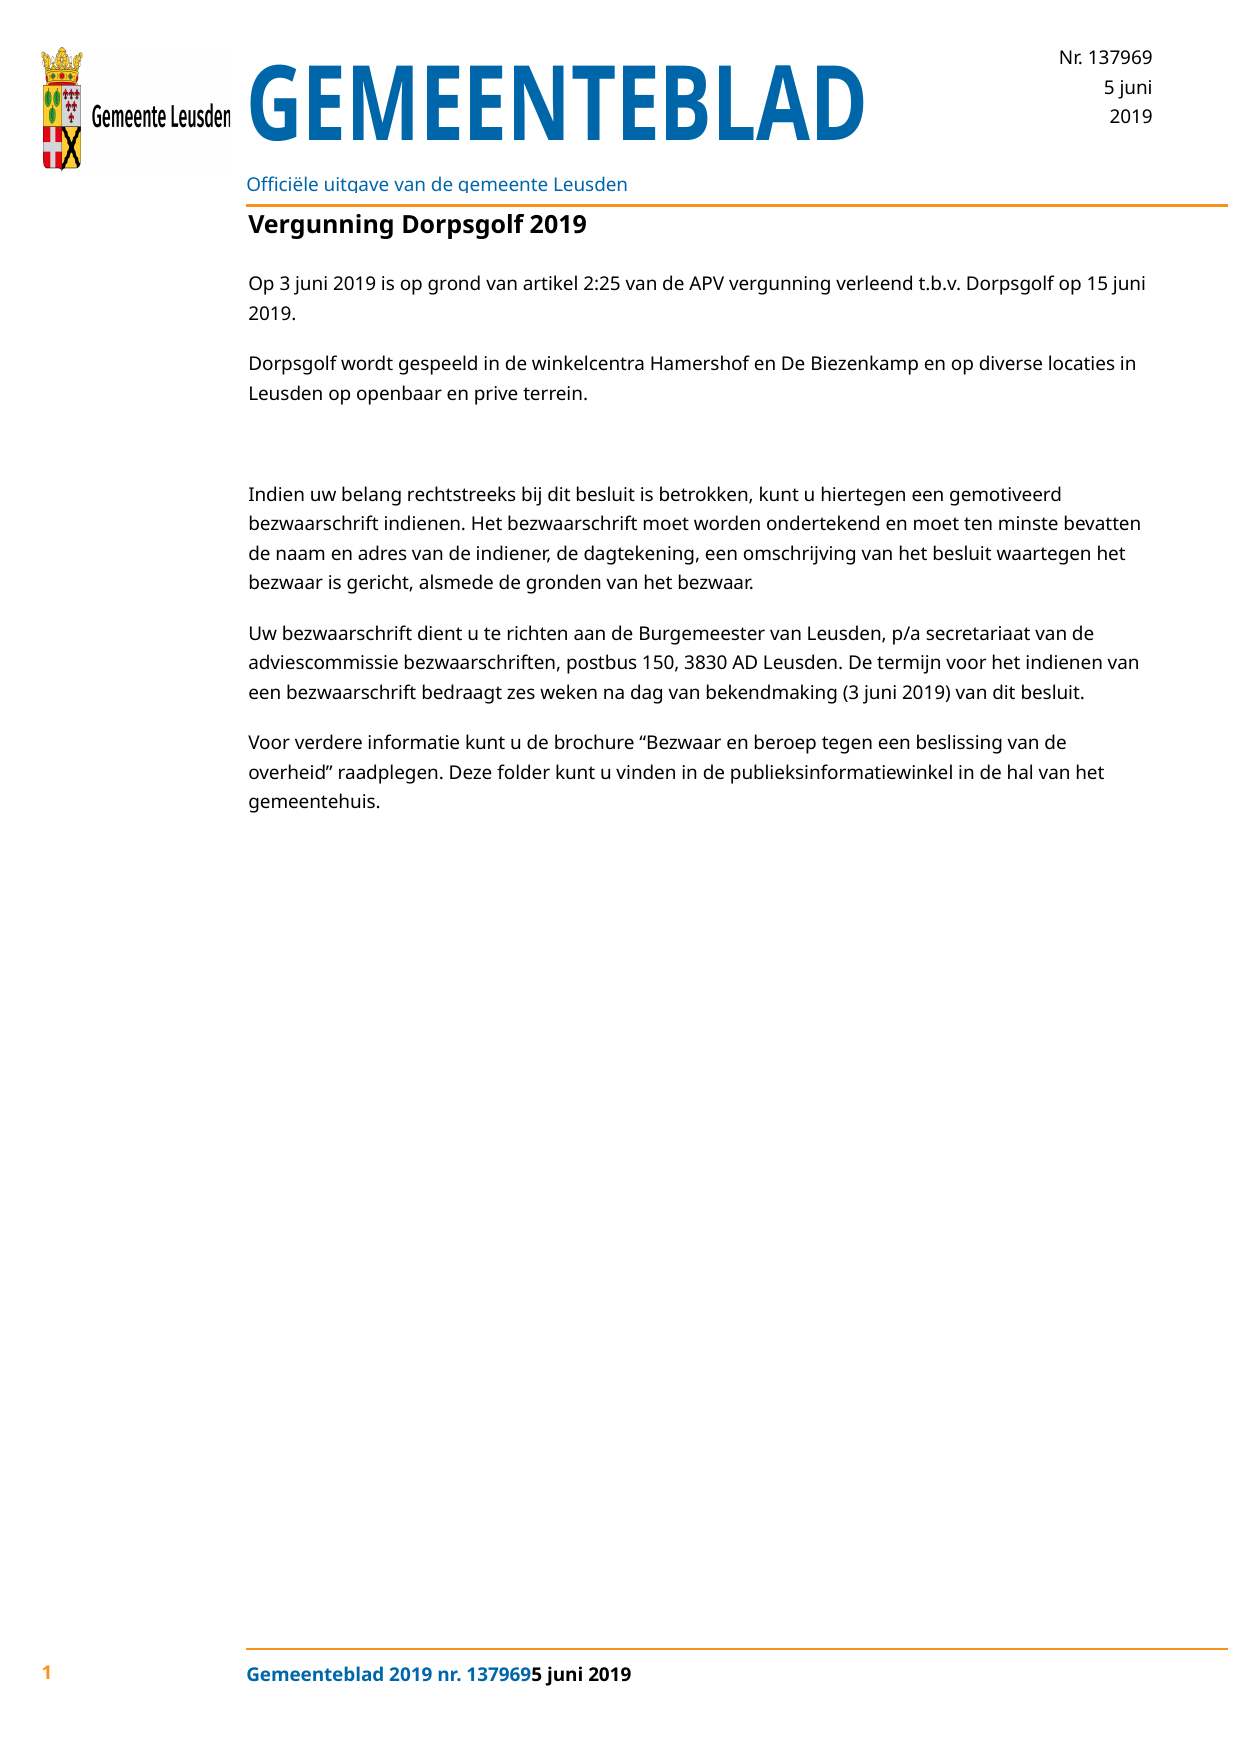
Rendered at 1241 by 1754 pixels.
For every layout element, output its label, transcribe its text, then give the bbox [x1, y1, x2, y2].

text Vergunning Dorpsgolf 2019 [248, 207, 1152, 241]
text Voor verdere informatie kunt u de brochure “Bezwaar en beroep tegen een beslissing van de overheid” raadplegen. Deze folder kunt u vinden in de publieksinformatiewinkel in de hal van het gemeentehuis. [248, 729, 1152, 814]
text Op 3 juni 2019 is op grond van artikel 2:25 van de APV vergunning verleend t.b.v. Dorpsgolf op 15 juni 2019. [248, 270, 1152, 326]
text Indien uw belang rechtstreeks bij dit besluit is betrokken, kunt u hiertegen een gemotiveerd bezwaarschrift indienen. Het bezwaarschrift moet worden ondertekend en moet ten minste bevatten de naam en adres van de indiener, de dagtekening, een omschrijving van het besluit waartegen het bezwaar is gericht, alsmede de gronden van het bezwaar. [248, 481, 1152, 595]
picture [41, 47, 231, 172]
text Uw bezwaarschrift dient u te richten aan de Burgemeester van Leusden, p/a secretariaat van de adviescommissie bezwaarschriften, postbus 150, 3830 AD Leusden. De termijn voor het indienen van een bezwaarschrift bedraagt zes weken na dag van bekendmaking (3 juni 2019) van dit besluit. [248, 620, 1152, 705]
text Dorpsgolf wordt gespeeld in de winkelcentra Hamershof en De Biezenkamp en op diverse locaties in Leusden op openbaar en prive terrein. [248, 350, 1152, 406]
